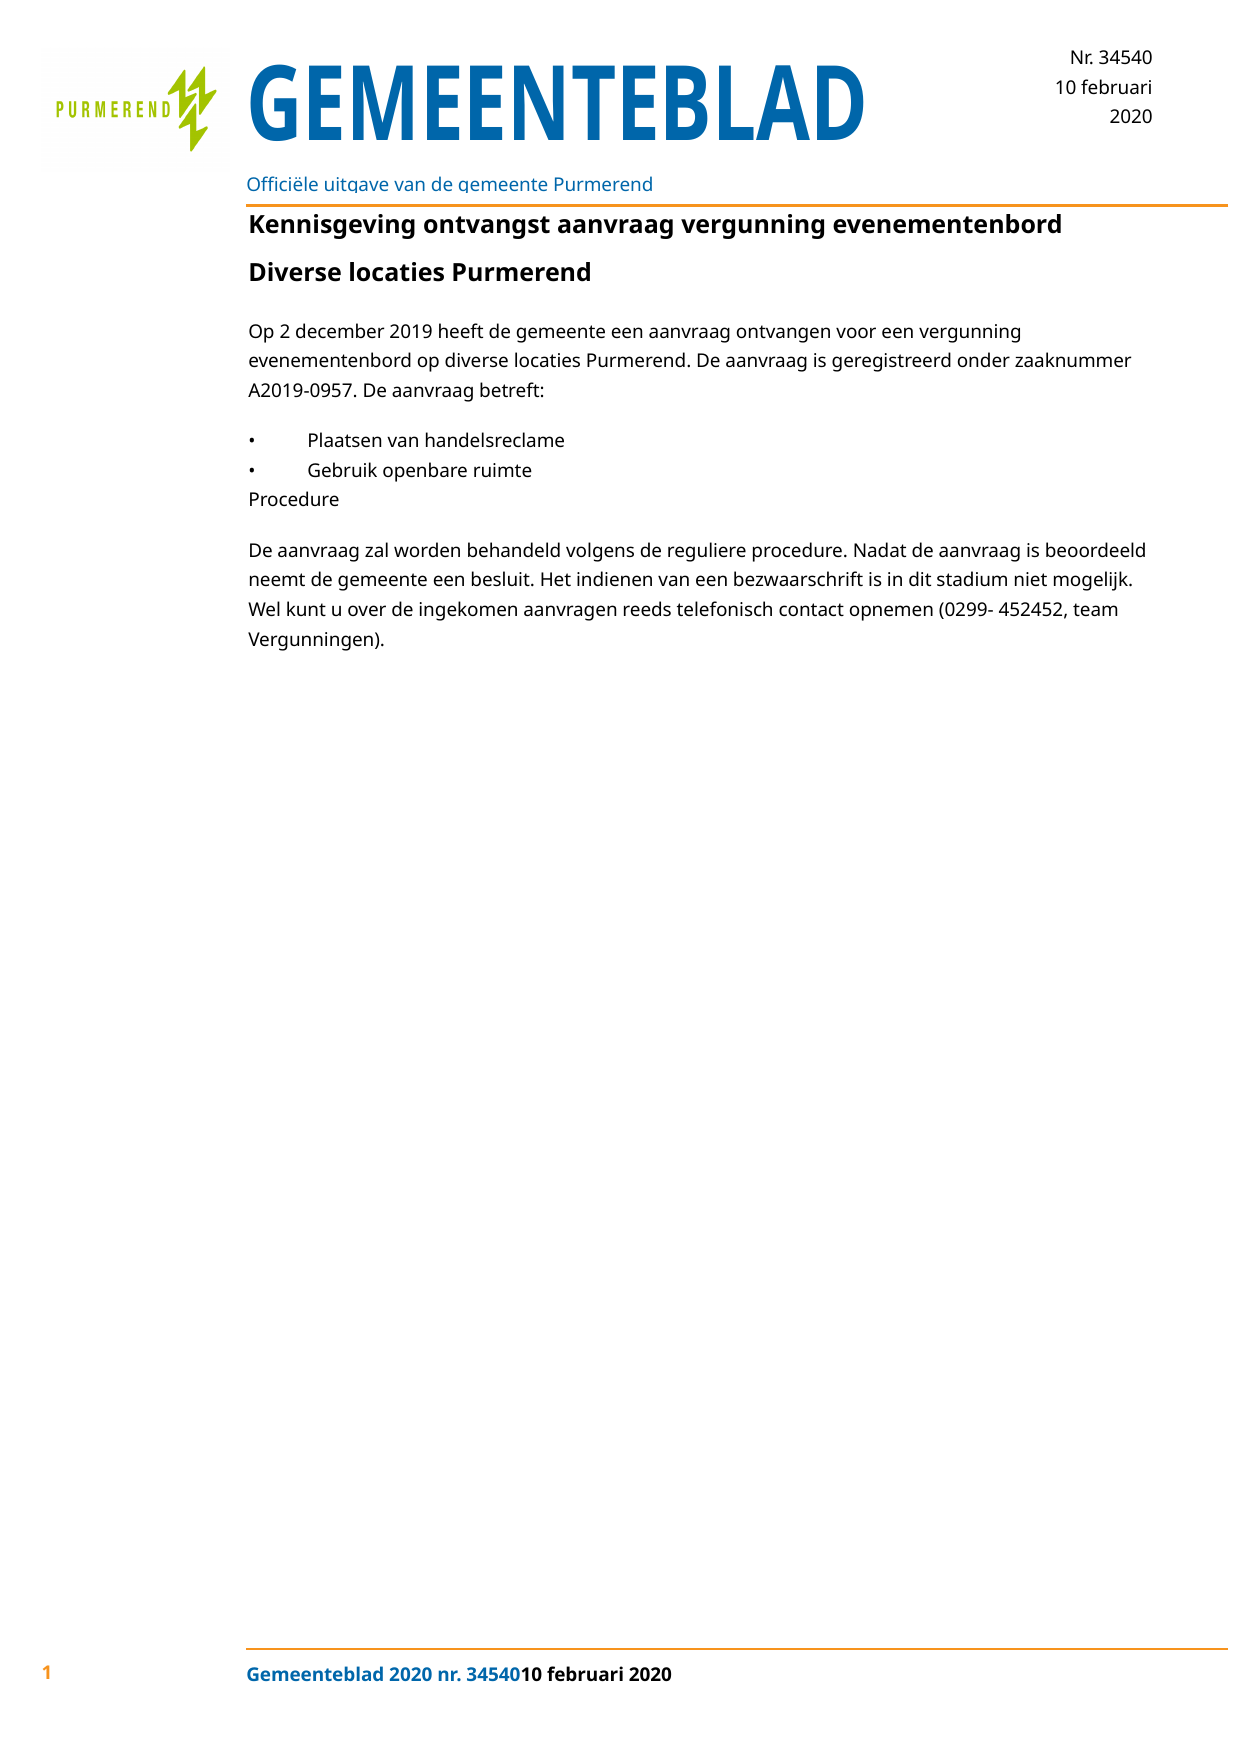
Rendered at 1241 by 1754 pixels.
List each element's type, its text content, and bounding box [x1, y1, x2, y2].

picture [41, 47, 231, 172]
list Plaatsen van handelsreclame [248, 427, 1152, 453]
text Op 2 december 2019 heeft de gemeente een aanvraag ontvangen voor een vergunning evenementenbord op diverse locaties Purmerend. De aanvraag is geregistreerd onder zaaknummer A2019-0957. De aanvraag betreft: [248, 318, 1152, 403]
text Kennisgeving ontvangst aanvraag vergunning evenementenbord Diverse locaties Purmerend [248, 207, 1152, 288]
text Procedure [248, 487, 1152, 512]
list Gebruik openbare ruimte [248, 457, 1152, 483]
text De aanvraag zal worden behandeld volgens de reguliere procedure. Nadat de aanvraag is beoordeeld neemt de gemeente een besluit. Het indienen van een bezwaarschrift is in dit stadium niet mogelijk. Wel kunt u over de ingekomen aanvragen reeds telefonisch contact opnemen (0299- 452452, team Vergunningen). [248, 537, 1152, 652]
